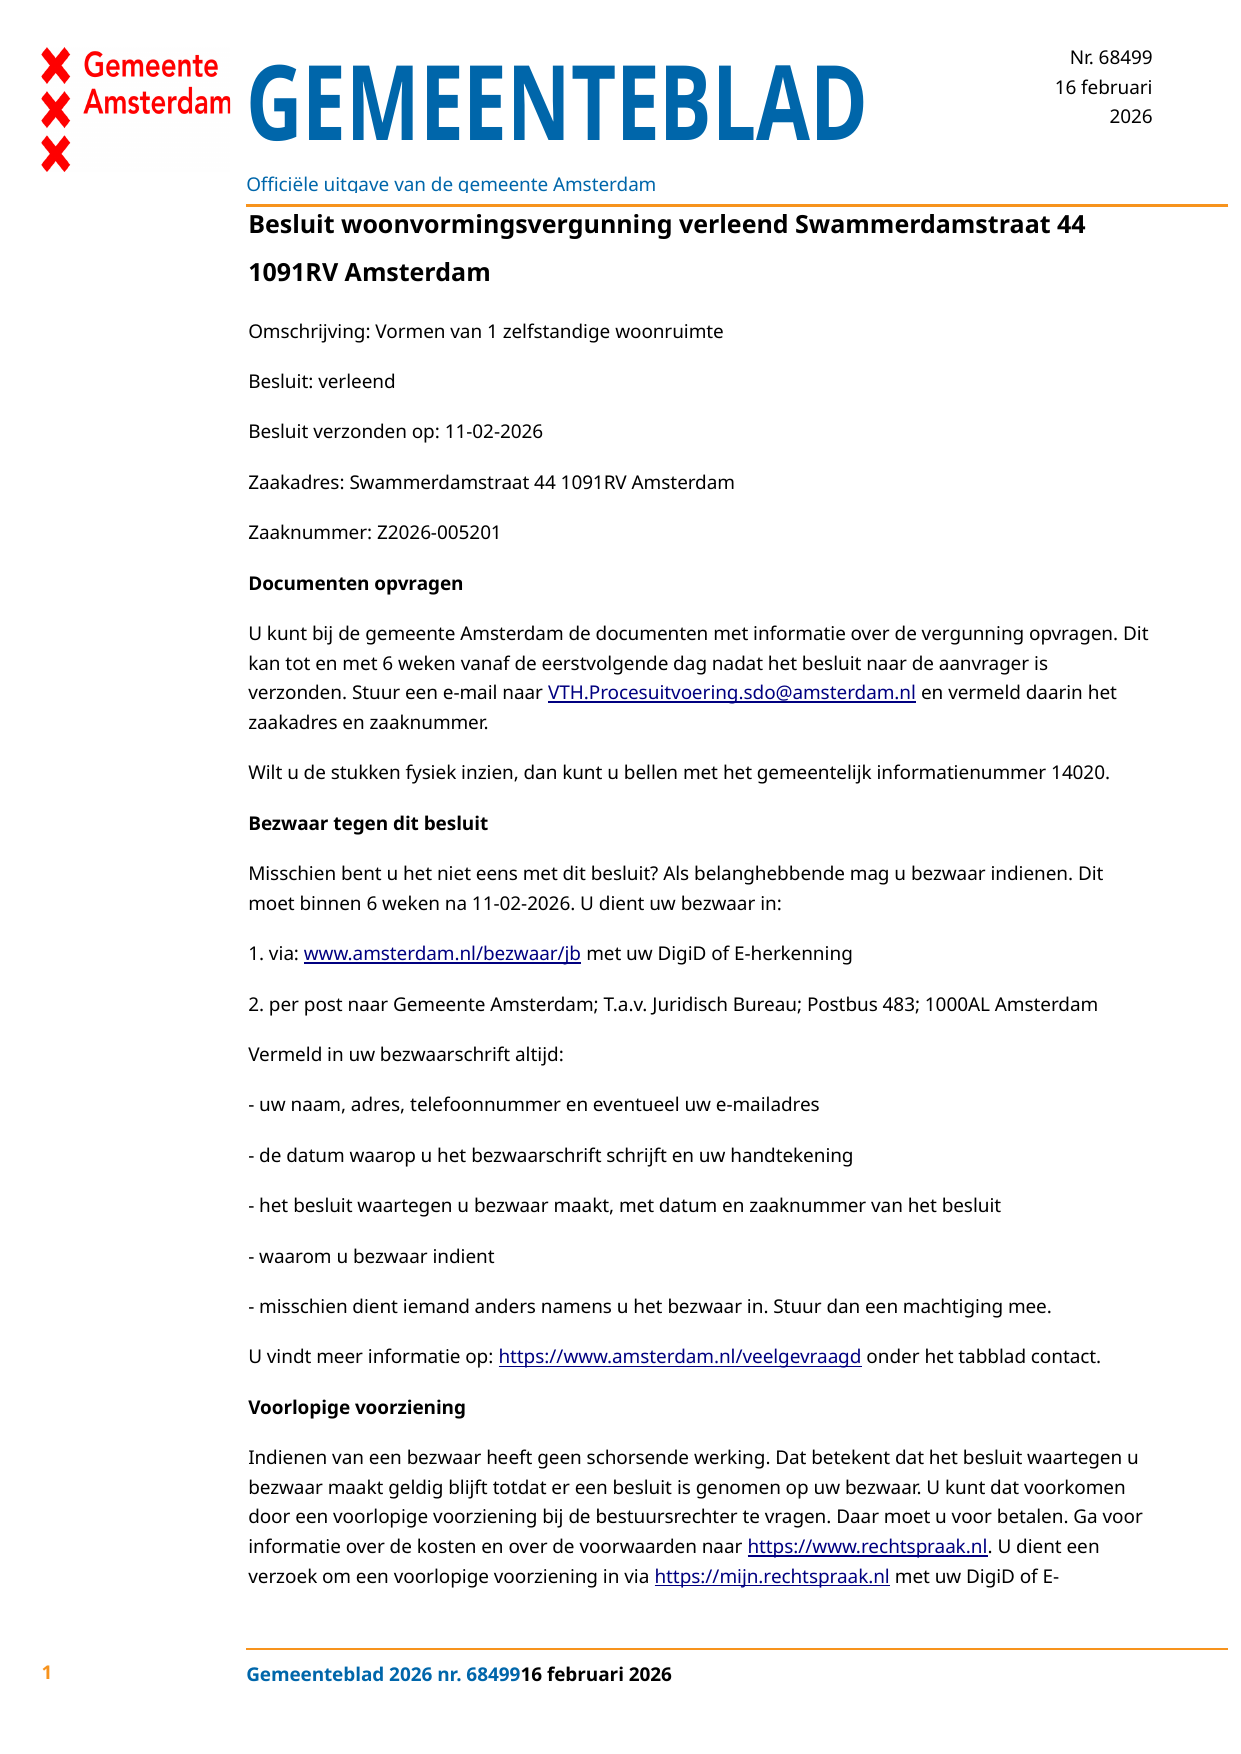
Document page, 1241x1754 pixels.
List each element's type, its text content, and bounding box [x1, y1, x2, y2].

text Bezwaar tegen dit besluit [248, 810, 1152, 836]
picture [41, 47, 231, 172]
text Zaakadres: Swammerdamstraat 44 1091RV Amsterdam [248, 469, 1152, 495]
text U kunt bij de gemeente Amsterdam de documenten met informatie over de vergunning opvragen. Dit kan tot en met 6 weken vanaf de eerstvolgende dag nadat het besluit naar de aanvrager is verzonden. Stuur een e-mail naar VTH.Procesuitvoering.sdo@amsterdam.nl en vermeld daarin het zaakadres en zaaknummer. [248, 620, 1152, 735]
text Documenten opvragen [248, 570, 1152, 596]
text Voorlopige voorziening [248, 1394, 1152, 1420]
text Indienen van een bezwaar heeft geen schorsende werking. Dat betekent dat het besluit waartegen u bezwaar maakt geldig blijft totdat er een besluit is genomen op uw bezwaar. U kunt dat voorkomen door een voorlopige voorziening bij de bestuursrechter te vragen. Daar moet u voor betalen. Ga voor informatie over de kosten en over de voorwaarden naar https://www.rechtspraak.nl. U dient een verzoek om een voorlopige voorziening in via https://mijn.rechtspraak.nl met uw DigiD of E- [248, 1444, 1152, 1589]
text Besluit woonvormingsvergunning verleend Swammerdamstraat 44 1091RV Amsterdam [248, 207, 1152, 288]
text Besluit verzonden op: 11-02-2026 [248, 419, 1152, 444]
text Zaaknummer: Z2026-005201 [248, 519, 1152, 545]
text Wilt u de stukken fysiek inzien, dan kunt u bellen met het gemeentelijk informatienummer 14020. [248, 759, 1152, 785]
text - waarom u bezwaar indient [248, 1243, 1152, 1269]
text 1. via: www.amsterdam.nl/bezwaar/jb met uw DigiD of E-herkenning [248, 940, 1152, 966]
text 2. per post naar Gemeente Amsterdam; T.a.v. Juridisch Bureau; Postbus 483; 1000AL Amsterdam [248, 991, 1152, 1017]
text - het besluit waartegen u bezwaar maakt, met datum en zaaknummer van het besluit [248, 1192, 1152, 1218]
text Besluit: verleend [248, 368, 1152, 394]
text U vindt meer informatie op: https://www.amsterdam.nl/veelgevraagd onder het tabblad contact. [248, 1344, 1152, 1369]
text - uw naam, adres, telefoonnummer en eventueel uw e-mailadres [248, 1092, 1152, 1117]
text - de datum waarop u het bezwaarschrift schrijft en uw handtekening [248, 1142, 1152, 1168]
text - misschien dient iemand anders namens u het bezwaar in. Stuur dan een machtiging mee. [248, 1293, 1152, 1319]
text Misschien bent u het niet eens met dit besluit? Als belanghebbende mag u bezwaar indienen. Dit moet binnen 6 weken na 11-02-2026. U dient uw bezwaar in: [248, 860, 1152, 916]
text Omschrijving: Vormen van 1 zelfstandige woonruimte [248, 318, 1152, 344]
text Vermeld in uw bezwaarschrift altijd: [248, 1041, 1152, 1067]
